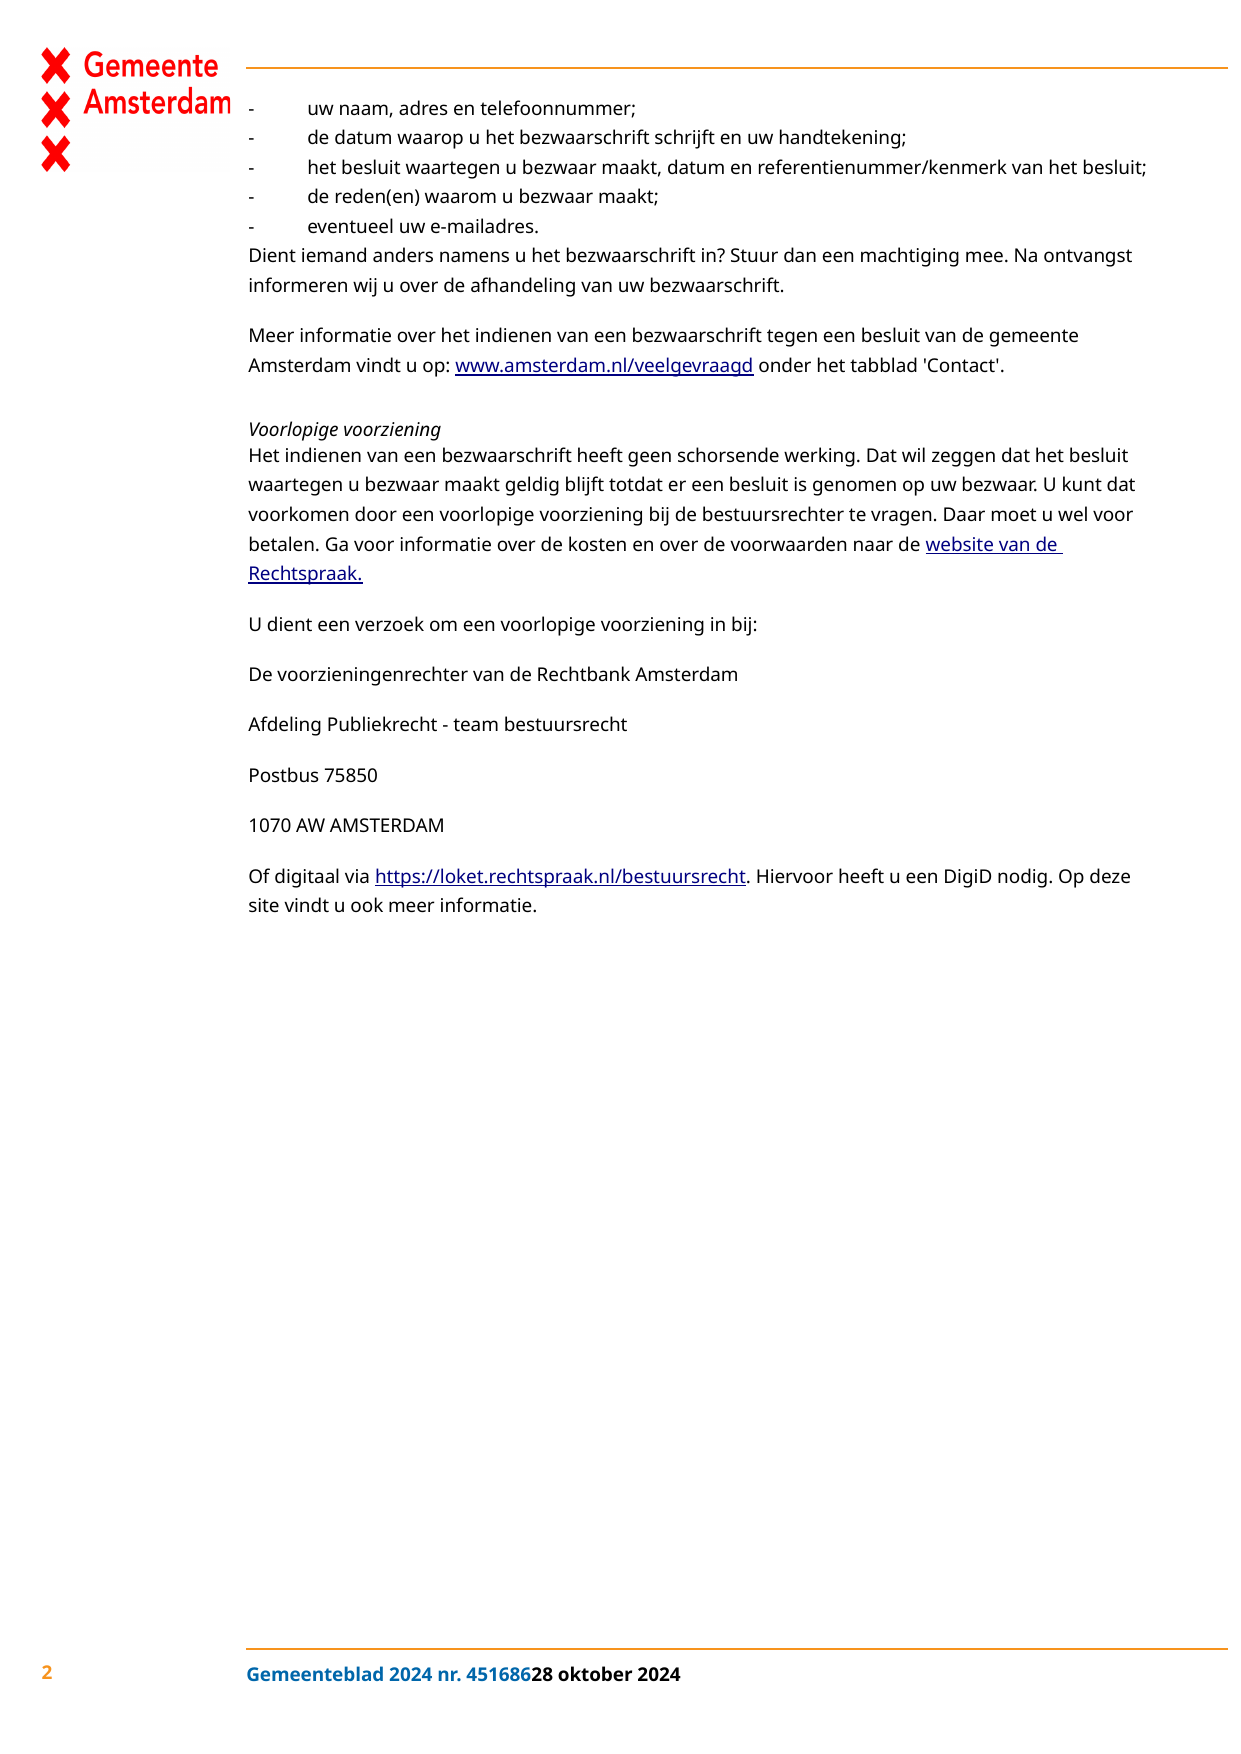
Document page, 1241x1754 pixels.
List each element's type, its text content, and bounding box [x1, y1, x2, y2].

text Of digitaal via https://loket.rechtspraak.nl/bestuursrecht. Hiervoor heeft u een DigiD nodig. Op deze site vindt u ook meer informatie. [248, 863, 1152, 918]
text U dient een verzoek om een voorlopige voorziening in bij: [248, 611, 1152, 636]
text Het indienen van een bezwaarschrift heeft geen schorsende werking. Dat wil zeggen dat het besluit waartegen u bezwaar maakt geldig blijft totdat er een besluit is genomen op uw bezwaar. U kunt dat voorkomen door een voorlopige voorziening bij de bestuursrechter te vragen. Daar moet u wel voor betalen. Ga voor informatie over de kosten en over de voorwaarden naar de website van de Rechtspraak. [248, 442, 1152, 586]
list de reden(en) waarom u bezwaar maakt; [248, 183, 1152, 209]
text De voorzieningenrechter van de Rechtbank Amsterdam [248, 661, 1152, 687]
text Postbus 75850 [248, 762, 1152, 788]
text 1070 AW AMSTERDAM [248, 812, 1152, 838]
text Meer informatie over het indienen van een bezwaarschrift tegen een besluit van de gemeente Amsterdam vindt u op: www.amsterdam.nl/veelgevraagd onder het tabblad 'Contact'. [248, 323, 1152, 378]
list eventueel uw e-mailadres. [248, 213, 1152, 239]
text Afdeling Publiekrecht - team bestuursrecht [248, 712, 1152, 737]
text Dient iemand anders namens u het bezwaarschrift in? Stuur dan een machtiging mee. Na ontvangst informeren wij u over de afhandeling van uw bezwaarschrift. [248, 243, 1152, 298]
list het besluit waartegen u bezwaar maakt, datum en referentienummer/kenmerk van het besluit; [248, 154, 1152, 180]
picture [41, 47, 231, 172]
list de datum waarop u het bezwaarschrift schrijft en uw handtekening; [248, 124, 1152, 150]
text Voorlopige voorziening [248, 416, 1152, 442]
list uw naam, adres en telefoonnummer; [248, 95, 1152, 121]
